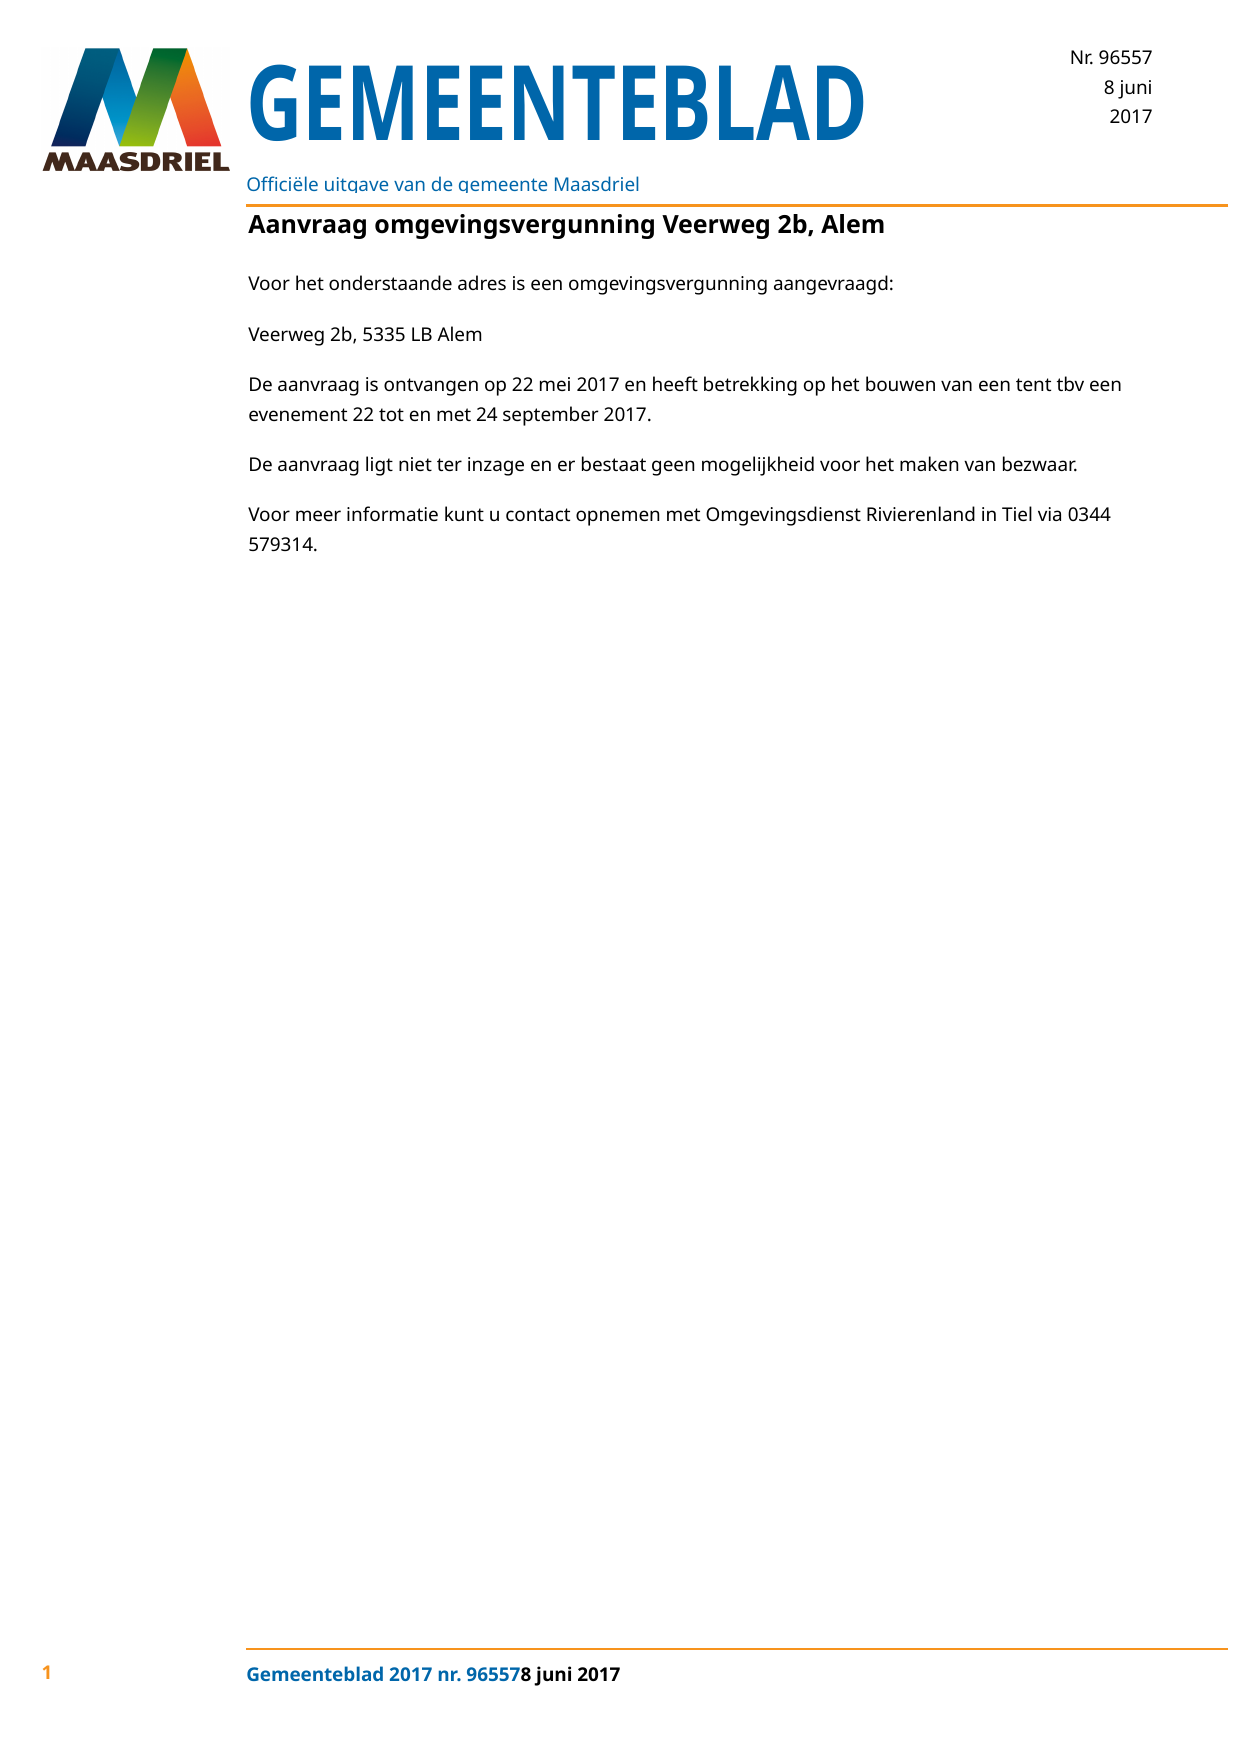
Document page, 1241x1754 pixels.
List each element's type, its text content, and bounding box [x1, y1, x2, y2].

text Veerweg 2b, 5335 LB Alem [248, 321, 1152, 346]
text De aanvraag ligt niet ter inzage en er bestaat geen mogelijkheid voor het maken van bezwaar. [248, 451, 1152, 477]
text De aanvraag is ontvangen op 22 mei 2017 en heeft betrekking op het bouwen van een tent tbv een evenement 22 tot en met 24 september 2017. [248, 371, 1152, 426]
text Voor meer informatie kunt u contact opnemen met Omgevingsdienst Rivierenland in Tiel via 0344 579314. [248, 502, 1152, 557]
text Aanvraag omgevingsvergunning Veerweg 2b, Alem [248, 207, 1152, 241]
picture [41, 47, 231, 172]
text Voor het onderstaande adres is een omgevingsvergunning aangevraagd: [248, 270, 1152, 296]
